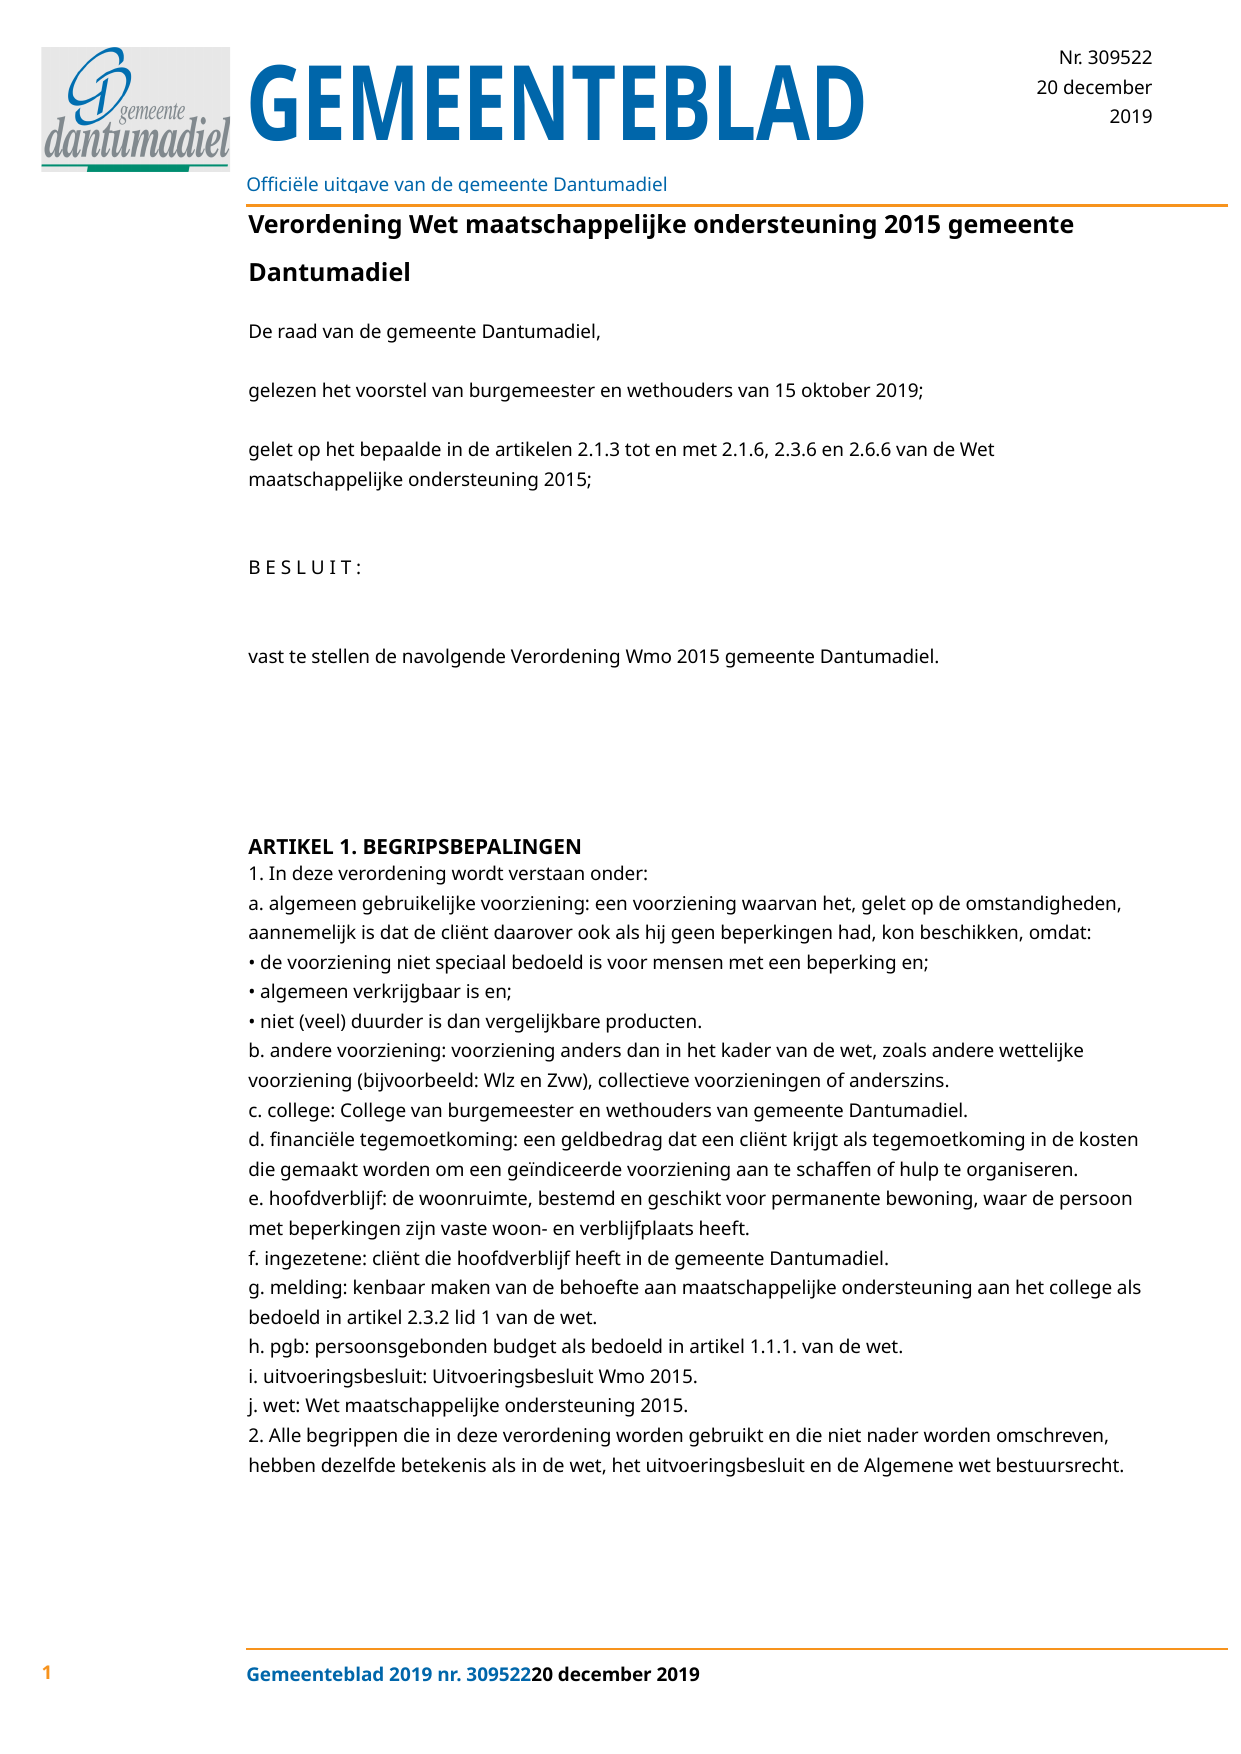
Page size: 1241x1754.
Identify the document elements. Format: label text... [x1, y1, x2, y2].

text f. ingezetene: cliënt die hoofdverblijf heeft in de gemeente Dantumadiel. [248, 1245, 1152, 1271]
text gelet op het bepaalde in de artikelen 2.1.3 tot en met 2.1.6, 2.3.6 en 2.6.6 van de Wet maatschappelijke ondersteuning 2015; [248, 436, 1152, 492]
text 1. In deze verordening wordt verstaan onder: [248, 860, 1152, 886]
text b. andere voorziening: voorziening anders dan in het kader van de wet, zoals andere wettelijke voorziening (bijvoorbeeld: Wlz en Zvw), collectieve voorzieningen of anderszins. [248, 1038, 1152, 1093]
text 2. Alle begrippen die in deze verordening worden gebruikt en die niet nader worden omschreven, hebben dezelfde betekenis als in de wet, het uitvoeringsbesluit en de Algemene wet bestuursrecht. [248, 1422, 1152, 1478]
text B E S L U I T : [248, 554, 1152, 580]
text vast te stellen de navolgende Verordening Wmo 2015 gemeente Dantumadiel. [248, 643, 1152, 669]
text g. melding: kenbaar maken van de behoefte aan maatschappelijke ondersteuning aan het college als bedoeld in artikel 2.3.2 lid 1 van de wet. [248, 1274, 1152, 1330]
text d. financiële tegemoetkoming: een geldbedrag dat een cliënt krijgt als tegemoetkoming in de kosten die gemaakt worden om een geïndiceerde voorziening aan te schaffen of hulp te organiseren. [248, 1126, 1152, 1182]
text j. wet: Wet maatschappelijke ondersteuning 2015. [248, 1393, 1152, 1418]
text • de voorziening niet speciaal bedoeld is voor mensen met een beperking en; [248, 949, 1152, 975]
picture [41, 47, 231, 172]
text i. uitvoeringsbesluit: Uitvoeringsbesluit Wmo 2015. [248, 1363, 1152, 1389]
text gelezen het voorstel van burgemeester en wethouders van 15 oktober 2019; [248, 377, 1152, 403]
text • algemeen verkrijgbaar is en; [248, 978, 1152, 1004]
text ARTIKEL 1. BEGRIPSBEPALINGEN [248, 832, 1152, 860]
text De raad van de gemeente Dantumadiel, [248, 318, 1152, 344]
text a. algemeen gebruikelijke voorziening: een voorziening waarvan het, gelet op de omstandigheden, aannemelijk is dat de cliënt daarover ook als hij geen beperkingen had, kon beschikken, omdat: [248, 890, 1152, 945]
text e. hoofdverblijf: de woonruimte, bestemd en geschikt voor permanente bewoning, waar de persoon met beperkingen zijn vaste woon- en verblijfplaats heeft. [248, 1186, 1152, 1241]
text • niet (veel) duurder is dan vergelijkbare producten. [248, 1008, 1152, 1034]
text c. college: College van burgemeester en wethouders van gemeente Dantumadiel. [248, 1097, 1152, 1123]
text Verordening Wet maatschappelijke ondersteuning 2015 gemeente Dantumadiel [248, 207, 1152, 288]
text h. pgb: persoonsgebonden budget als bedoeld in artikel 1.1.1. van de wet. [248, 1333, 1152, 1359]
